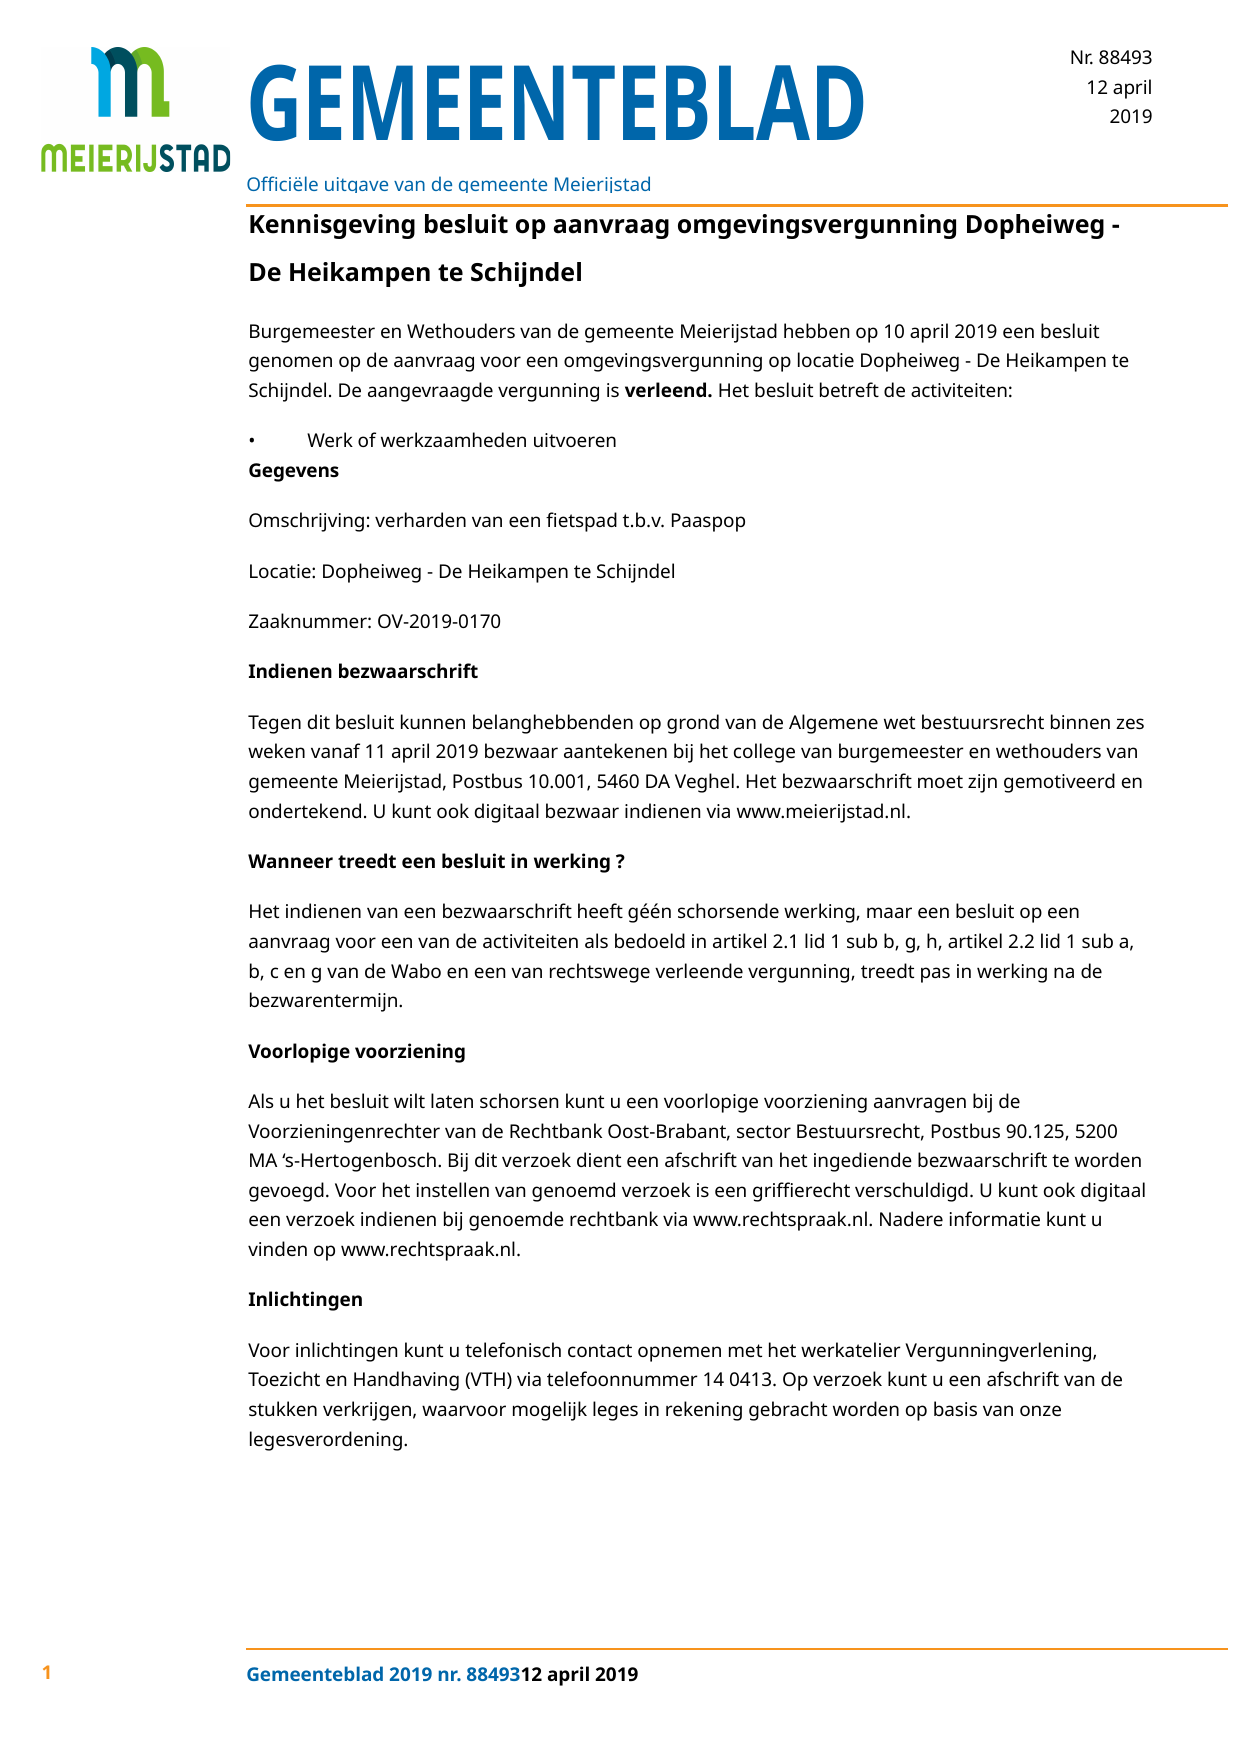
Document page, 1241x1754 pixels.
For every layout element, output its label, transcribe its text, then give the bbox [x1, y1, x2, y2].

text Als u het besluit wilt laten schorsen kunt u een voorlopige voorziening aanvragen bij de Voorzieningenrechter van de Rechtbank Oost-Brabant, sector Bestuursrecht, Postbus 90.125, 5200 MA ‘s-Hertogenbosch. Bij dit verzoek dient een afschrift van het ingediende bezwaarschrift te worden gevoegd. Voor het instellen van genoemd verzoek is een griffierecht verschuldigd. U kunt ook digitaal een verzoek indienen bij genoemde rechtbank via www.rechtspraak.nl. Nadere informatie kunt u vinden op www.rechtspraak.nl. [248, 1088, 1152, 1262]
text Zaaknummer: OV-2019-0170 [248, 608, 1152, 634]
text Indienen bezwaarschrift [248, 659, 1152, 684]
text Omschrijving: verharden van een fietspad t.b.v. Paaspop [248, 507, 1152, 533]
text Inlichtingen [248, 1287, 1152, 1312]
text Tegen dit besluit kunnen belanghebbenden op grond van de Algemene wet bestuursrecht binnen zes weken vanaf 11 april 2019 bezwaar aantekenen bij het college van burgemeester en wethouders van gemeente Meierijstad, Postbus 10.001, 5460 DA Veghel. Het bezwaarschrift moet zijn gemotiveerd en ondertekend. U kunt ook digitaal bezwaar indienen via www.meierijstad.nl. [248, 709, 1152, 824]
text Kennisgeving besluit op aanvraag omgevingsvergunning Dopheiweg - De Heikampen te Schijndel [248, 207, 1152, 288]
text Gegevens [248, 457, 1152, 483]
text Burgemeester en Wethouders van de gemeente Meierijstad hebben op 10 april 2019 een besluit genomen op de aanvraag voor een omgevingsvergunning op locatie Dopheiweg - De Heikampen te Schijndel. De aangevraagde vergunning is verleend. Het besluit betreft de activiteiten: [248, 318, 1152, 403]
text Het indienen van een bezwaarschrift heeft géén schorsende werking, maar een besluit op een aanvraag voor een van de activiteiten als bedoeld in artikel 2.1 lid 1 sub b, g, h, artikel 2.2 lid 1 sub a, b, c en g van de Wabo en een van rechtswege verleende vergunning, treedt pas in werking na de bezwarentermijn. [248, 899, 1152, 1013]
list Werk of werkzaamheden uitvoeren [248, 427, 1152, 453]
picture [41, 47, 231, 172]
text Locatie: Dopheiweg - De Heikampen te Schijndel [248, 558, 1152, 584]
text Voor inlichtingen kunt u telefonisch contact opnemen met het werkatelier Vergunningverlening, Toezicht en Handhaving (VTH) via telefoonnummer 14 0413. Op verzoek kunt u een afschrift van de stukken verkrijgen, waarvoor mogelijk leges in rekening gebracht worden op basis van onze legesverordening. [248, 1337, 1152, 1452]
text Voorlopige voorziening [248, 1038, 1152, 1064]
text Wanneer treedt een besluit in werking ? [248, 848, 1152, 874]
